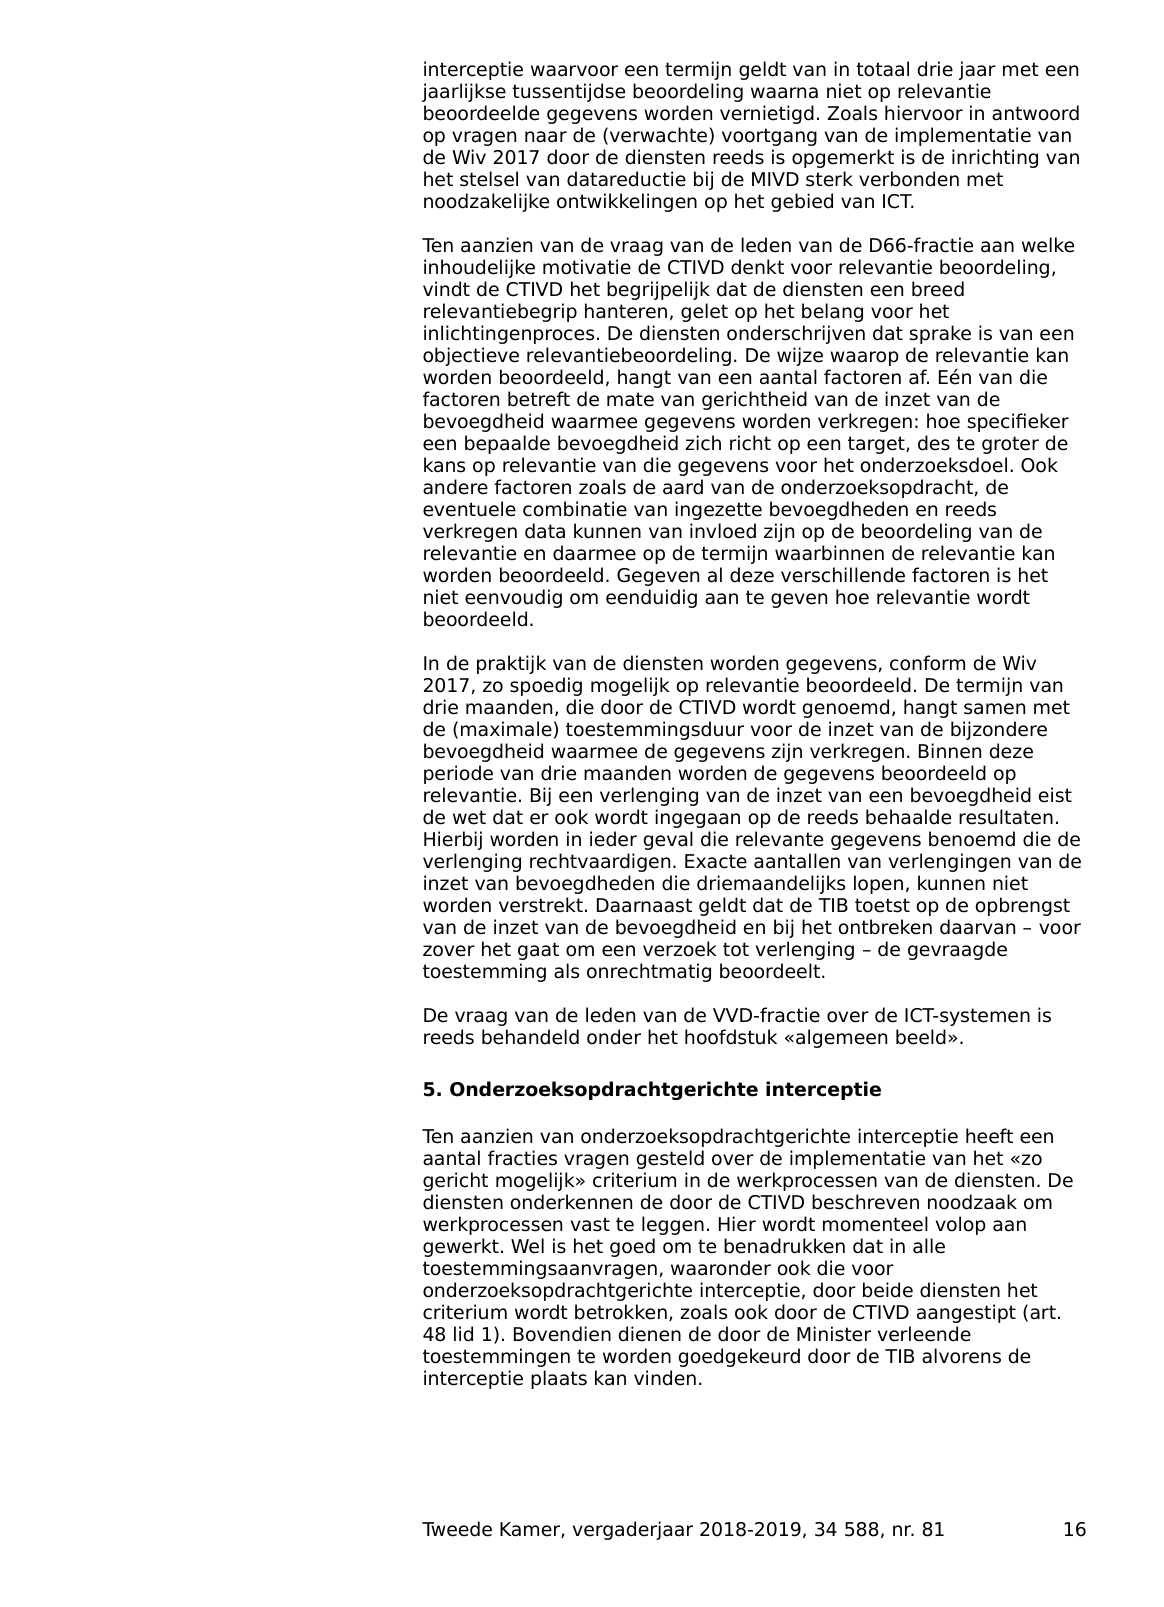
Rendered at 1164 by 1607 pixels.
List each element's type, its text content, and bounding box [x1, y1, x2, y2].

text De vraag van de leden van de VVD-fractie over de ICT-systemen is reeds behandeld onder het hoofdstuk «algemeen beeld». [422, 1005, 1087, 1049]
text interceptie waarvoor een termijn geldt van in totaal drie jaar met een jaarlijkse tussentijdse beoordeling waarna niet op relevantie beoordeelde gegevens worden vernietigd. Zoals hiervoor in antwoord op vragen naar de (verwachte) voortgang van de implementatie van de Wiv 2017 door de diensten reeds is opgemerkt is de inrichting van het stelsel van datareductie bij de MIVD sterk verbonden met noodzakelijke ontwikkelingen op het gebied van ICT. [422, 59, 1087, 213]
text Ten aanzien van de vraag van de leden van de D66-fractie aan welke inhoudelijke motivatie de CTIVD denkt voor relevantie beoordeling, vindt de CTIVD het begrijpelijk dat de diensten een breed relevantiebegrip hanteren, gelet op het belang voor het inlichtingenproces. De diensten onderschrijven dat sprake is van een objectieve relevantiebeoordeling. De wijze waarop de relevantie kan worden beoordeeld, hangt van een aantal factoren af. Eén van die factoren betreft de mate van gerichtheid van de inzet van de bevoegdheid waarmee gegevens worden verkregen: hoe specifieker een bepaalde bevoegdheid zich richt op een target, des te groter de kans op relevantie van die gegevens voor het onderzoeksdoel. Ook andere factoren zoals de aard van de onderzoeksopdracht, de eventuele combinatie van ingezette bevoegdheden en reeds verkregen data kunnen van invloed zijn op de beoordeling van de relevantie en daarmee op de termijn waarbinnen de relevantie kan worden beoordeeld. Gegeven al deze verschillende factoren is het niet eenvoudig om eenduidig aan te geven hoe relevantie wordt beoordeeld. [422, 235, 1087, 631]
subtitle 5. Onderzoeksopdrachtgerichte interceptie [422, 1079, 1087, 1101]
text Ten aanzien van onderzoeksopdrachtgerichte interceptie heeft een aantal fracties vragen gesteld over de implementatie van het «zo gericht mogelijk» criterium in de werkprocessen van de diensten. De diensten onderkennen de door de CTIVD beschreven noodzaak om werkprocessen vast te leggen. Hier wordt momenteel volop aan gewerkt. Wel is het goed om te benadrukken dat in alle toestemmingsaanvragen, waaronder ook die voor onderzoeksopdrachtgerichte interceptie, door beide diensten het criterium wordt betrokken, zoals ook door de CTIVD aangestipt (art. 48 lid 1). Bovendien dienen de door de Minister verleende toestemmingen te worden goedgekeurd door de TIB alvorens de interceptie plaats kan vinden. [422, 1126, 1087, 1389]
text In de praktijk van de diensten worden gegevens, conform de Wiv 2017, zo spoedig mogelijk op relevantie beoordeeld. De termijn van drie maanden, die door de CTIVD wordt genoemd, hangt samen met de (maximale) toestemmingsduur voor de inzet van de bijzondere bevoegdheid waarmee de gegevens zijn verkregen. Binnen deze periode van drie maanden worden de gegevens beoordeeld op relevantie. Bij een verlenging van de inzet van een bevoegdheid eist de wet dat er ook wordt ingegaan op de reeds behaalde resultaten. Hierbij worden in ieder geval die relevante gegevens benoemd die de verlenging rechtvaardigen. Exacte aantallen van verlengingen van de inzet van bevoegdheden die driemaandelijks lopen, kunnen niet worden verstrekt. Daarnaast geldt dat de TIB toetst op de opbrengst van de inzet van de bevoegdheid en bij het ontbreken daarvan – voor zover het gaat om een verzoek tot verlenging – de gevraagde toestemming als onrechtmatig beoordeelt. [422, 653, 1087, 983]
